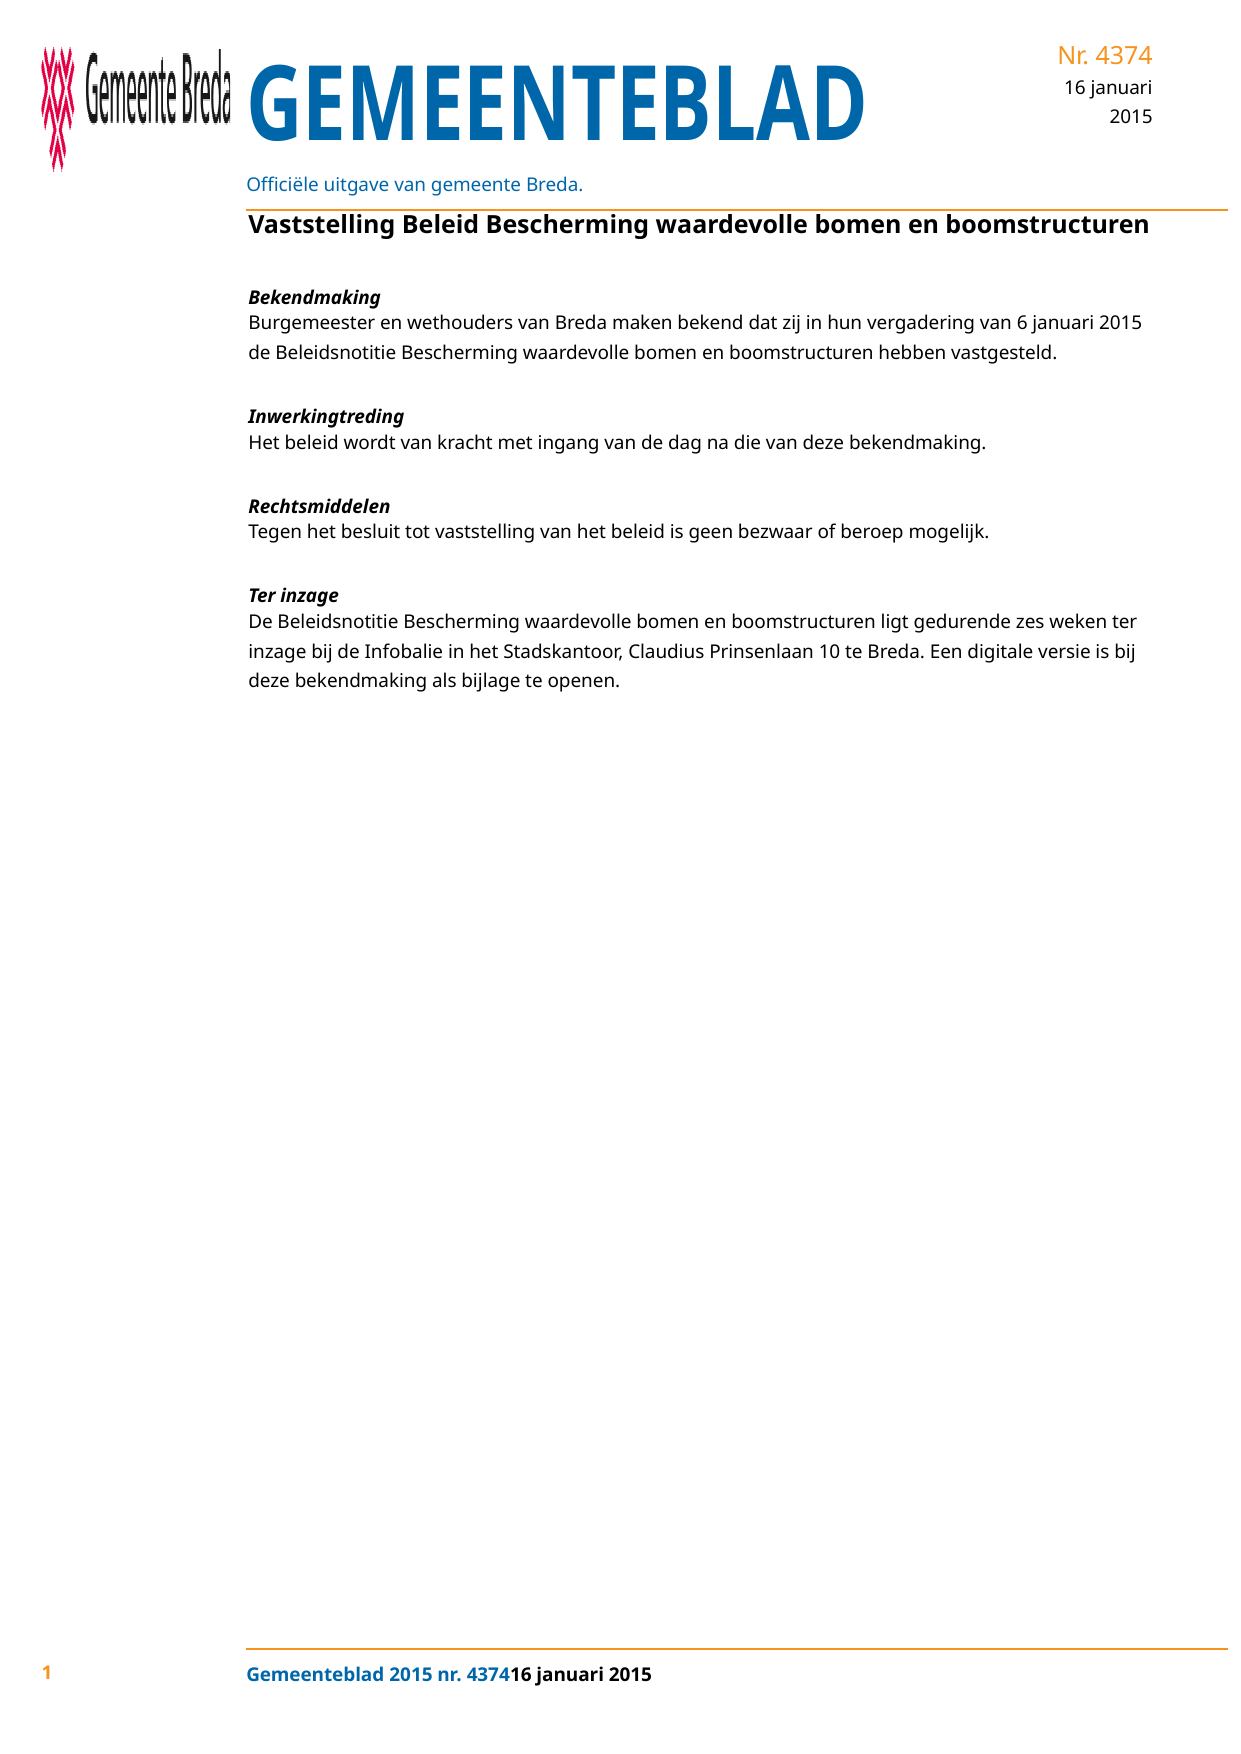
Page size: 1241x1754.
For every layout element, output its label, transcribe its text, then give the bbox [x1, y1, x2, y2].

text Bekendmaking [248, 284, 1152, 309]
picture [41, 47, 231, 172]
text Het beleid wordt van kracht met ingang van de dag na die van deze bekendmaking. [248, 429, 1152, 454]
text Vaststelling Beleid Bescherming waardevolle bomen en boomstructuren [248, 211, 1152, 241]
text Burgemeester en wethouders van Breda maken bekend dat zij in hun vergadering van 6 januari 2015 de Beleidsnotitie Bescherming waardevolle bomen en boomstructuren hebben vastgesteld. [248, 309, 1152, 365]
text Tegen het besluit tot vaststelling van het beleid is geen bezwaar of beroep mogelijk. [248, 518, 1152, 544]
text Inwerkingtreding [248, 403, 1152, 429]
text De Beleidsnotitie Bescherming waardevolle bomen en boomstructuren ligt gedurende zes weken ter inzage bij de Infobalie in het Stadskantoor, Claudius Prinsenlaan 10 te Breda. Een digitale versie is bij deze bekendmaking als bijlage te openen. [248, 608, 1152, 693]
text Ter inzage [248, 582, 1152, 608]
text Rechtsmiddelen [248, 493, 1152, 518]
